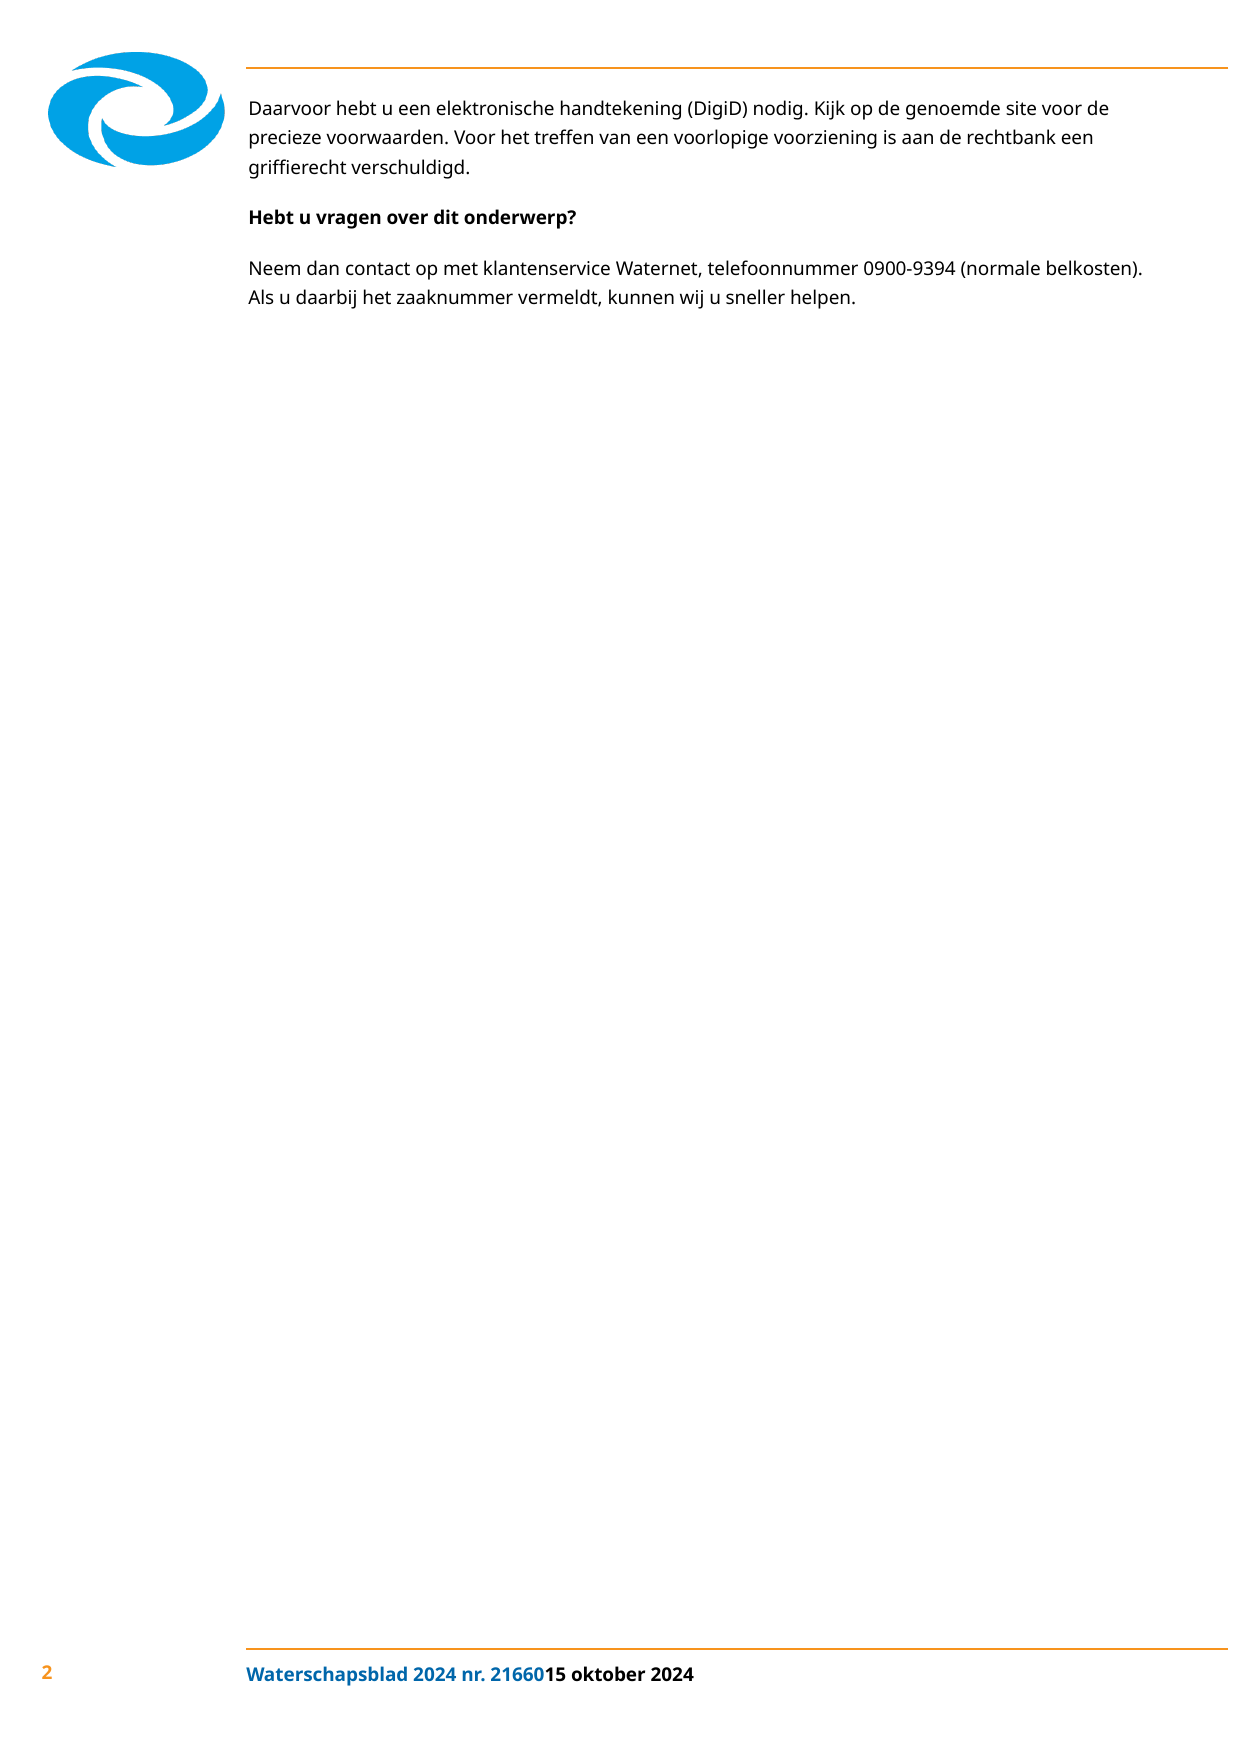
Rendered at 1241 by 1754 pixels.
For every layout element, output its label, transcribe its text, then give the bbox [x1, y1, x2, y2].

picture [41, 47, 231, 172]
text Neem dan contact op met klantenservice Waternet, telefoonnummer 0900-9394 (normale belkosten). Als u daarbij het zaaknummer vermeldt, kunnen wij u sneller helpen. [248, 255, 1152, 310]
text Daarvoor hebt u een elektronische handtekening (DigiD) nodig. Kijk op de genoemde site voor de precieze voorwaarden. Voor het treffen van een voorlopige voorziening is aan de rechtbank een griffierecht verschuldigd. [248, 95, 1152, 180]
text Hebt u vragen over dit onderwerp? [248, 204, 1152, 230]
